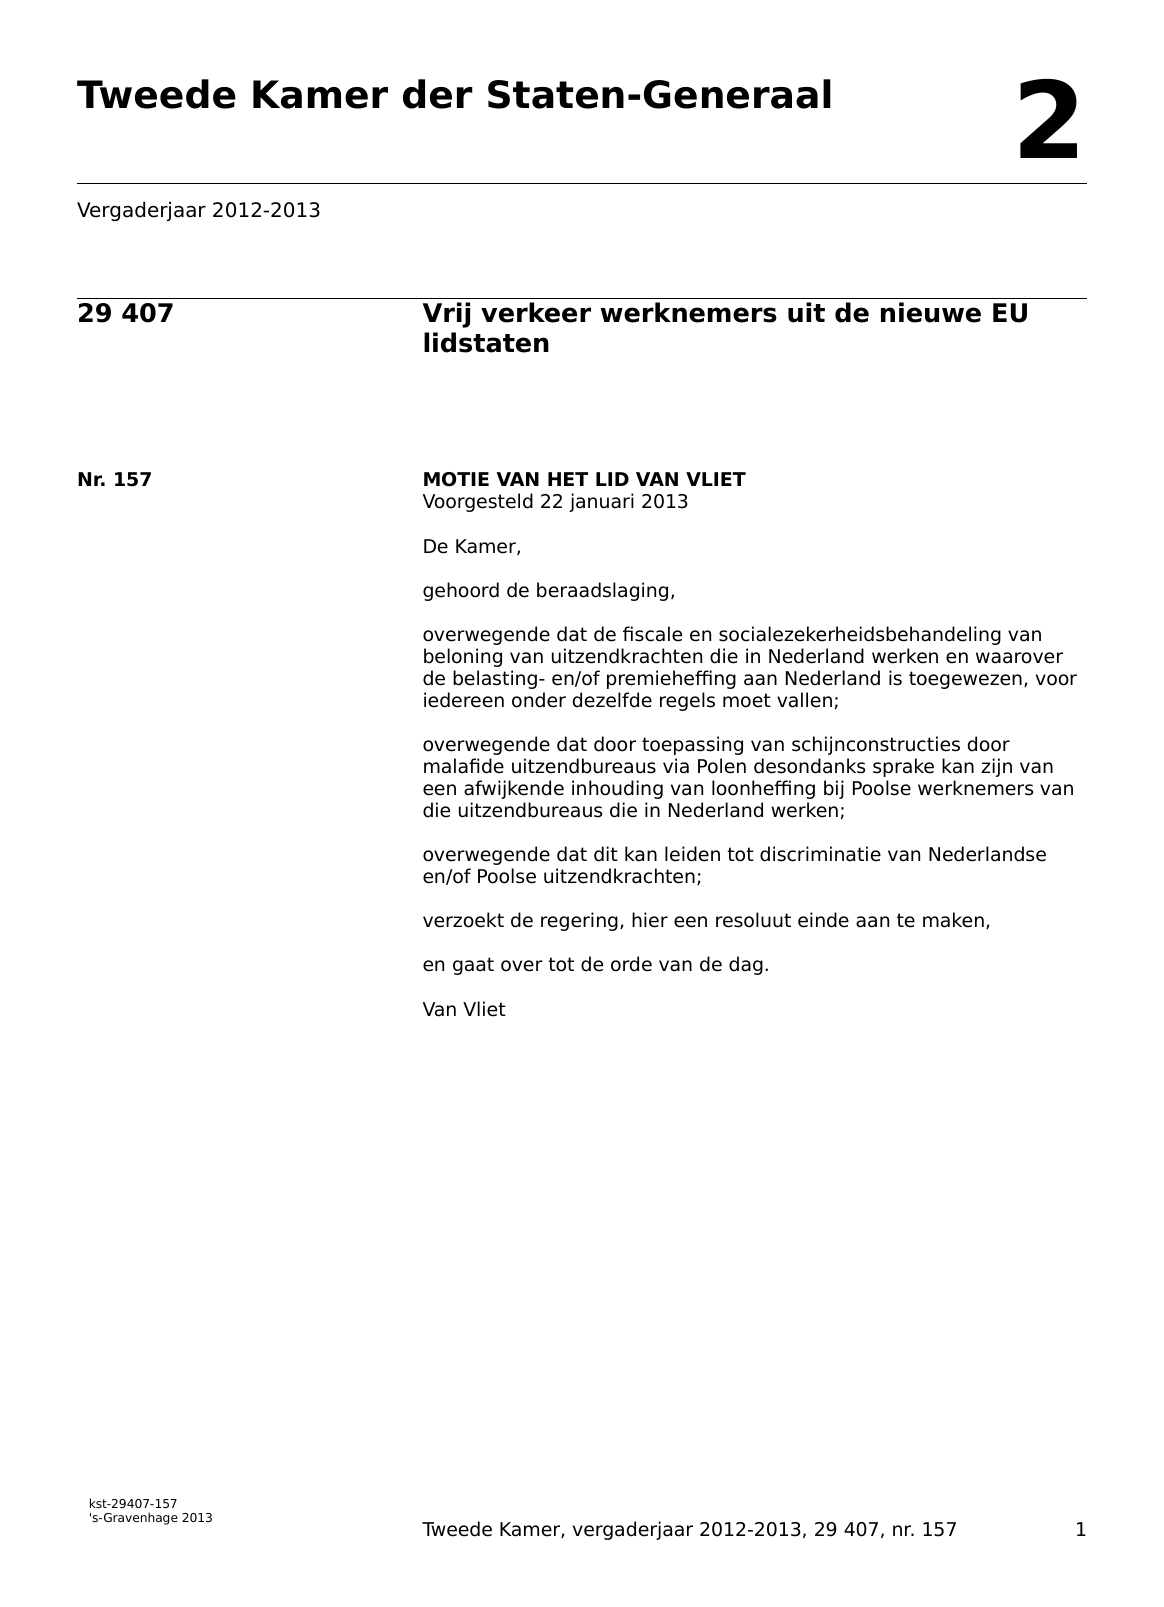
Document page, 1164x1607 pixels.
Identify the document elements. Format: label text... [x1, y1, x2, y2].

text De Kamer, [422, 536, 1087, 557]
subtitle Nr. 157 MOTIE VAN HET LID VAN VLIET [77, 469, 1087, 491]
text gehoord de beraadslaging, [422, 580, 1087, 602]
text Voorgesteld 22 januari 2013 [422, 491, 1087, 513]
text en gaat over tot de orde van de dag. [422, 954, 1087, 976]
text overwegende dat de fiscale en socialezekerheidsbehandeling van beloning van uitzendkrachten die in Nederland werken en waarover de belasting- en/of premieheffing aan Nederland is toegewezen, voor iedereen onder dezelfde regels moet vallen; [422, 624, 1087, 712]
text 's-Gravenhage 2013 [88, 1511, 323, 1525]
text Van Vliet [422, 998, 1087, 1021]
table_header Tweede Kamer der Staten-Generaal [77, 59, 886, 183]
text overwegende dat door toepassing van schijnconstructies door malafide uitzendbureaus via Polen desondanks sprake kan zijn van een afwijkende inhouding van loonheffing bij Poolse werknemers van die uitzendbureaus die in Nederland werken; [422, 734, 1087, 822]
text overwegende dat dit kan leiden tot discriminatie van Nederlandse en/of Poolse uitzendkrachten; [422, 844, 1087, 888]
text kst-29407-157 [88, 1497, 323, 1511]
subtitle 29 407 Vrij verkeer werknemers uit de nieuwe EU lidstaten [77, 299, 1087, 358]
table_header 2 [886, 59, 1087, 183]
table_cell Vergaderjaar 2012-2013 [77, 184, 1087, 298]
text verzoekt de regering, hier een resoluut einde aan te maken, [422, 910, 1087, 932]
